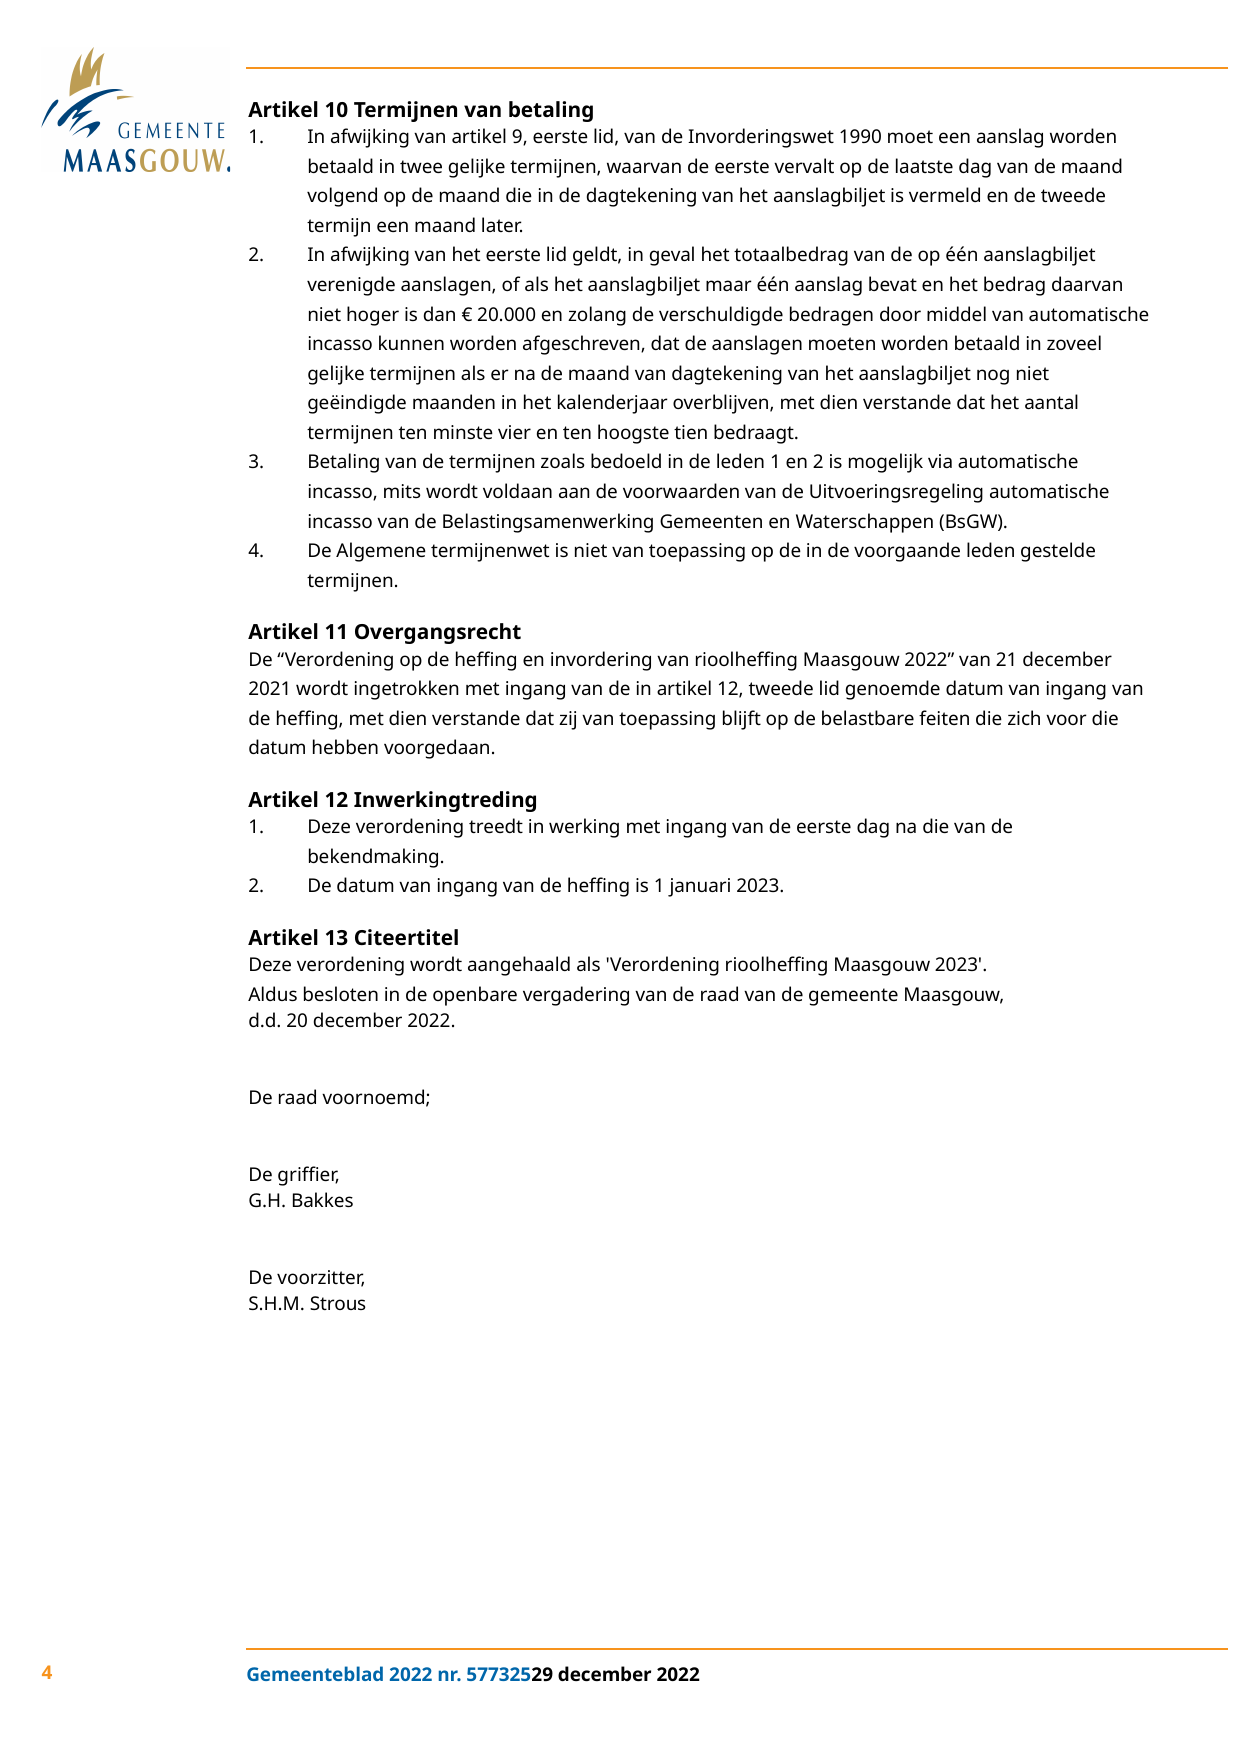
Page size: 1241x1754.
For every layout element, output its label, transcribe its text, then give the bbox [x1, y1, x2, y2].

text d.d. 20 december 2022. [248, 1007, 1152, 1032]
list Deze verordening treedt in werking met ingang van de eerste dag na die van de bekendmaking. [248, 813, 1152, 869]
list De datum van ingang van de heffing is 1 januari 2023. [248, 873, 1152, 898]
text De “Verordening op de heffing en invordering van rioolheffing Maasgouw 2022” van 21 december 2021 wordt ingetrokken met ingang van de in artikel 12, tweede lid genoemde datum van ingang van de heffing, met dien verstande dat zij van toepassing blijft op de belastbare feiten die zich voor die datum hebben voorgedaan. [248, 646, 1152, 760]
list In afwijking van het eerste lid geldt, in geval het totaalbedrag van de op één aanslagbiljet verenigde aanslagen, of als het aanslagbiljet maar één aanslag bevat en het bedrag daarvan niet hoger is dan € 20.000 en zolang de verschuldigde bedragen door middel van automatische incasso kunnen worden afgeschreven, dat de aanslagen moeten worden betaald in zoveel gelijke termijnen als er na de maand van dagtekening van het aanslagbiljet nog niet geëindigde maanden in het kalenderjaar overblijven, met dien verstande dat het aantal termijnen ten minste vier en ten hoogste tien bedraagt. [248, 242, 1152, 445]
text De raad voornoemd; [248, 1084, 1152, 1110]
list De Algemene termijnenwet is niet van toepassing op de in de voorgaande leden gestelde termijnen. [248, 537, 1152, 593]
text Artikel 13 Citeertitel [248, 923, 1152, 951]
text De voorzitter, [248, 1264, 1152, 1290]
text Artikel 10 Termijnen van betaling [248, 95, 1152, 123]
text S.H.M. Strous [248, 1290, 1152, 1316]
text Artikel 11 Overgangsrecht [248, 617, 1152, 646]
text De griffier, [248, 1161, 1152, 1187]
list Betaling van de termijnen zoals bedoeld in de leden 1 en 2 is mogelijk via automatische incasso, mits wordt voldaan aan de voorwaarden van de Uitvoeringsregeling automatische incasso van de Belastingsamenwerking Gemeenten en Waterschappen (BsGW). [248, 449, 1152, 533]
list In afwijking van artikel 9, eerste lid, van de Invorderingswet 1990 moet een aanslag worden betaald in twee gelijke termijnen, waarvan de eerste vervalt op de laatste dag van de maand volgend op de maand die in de dagtekening van het aanslagbiljet is vermeld en de tweede termijn een maand later. [248, 123, 1152, 238]
text G.H. Bakkes [248, 1187, 1152, 1213]
picture [41, 47, 231, 172]
text Deze verordening wordt aangehaald als 'Verordening rioolheffing Maasgouw 2023'. [248, 951, 1152, 977]
text Artikel 12 Inwerkingtreding [248, 785, 1152, 813]
text Aldus besloten in de openbare vergadering van de raad van de gemeente Maasgouw, [248, 981, 1152, 1007]
